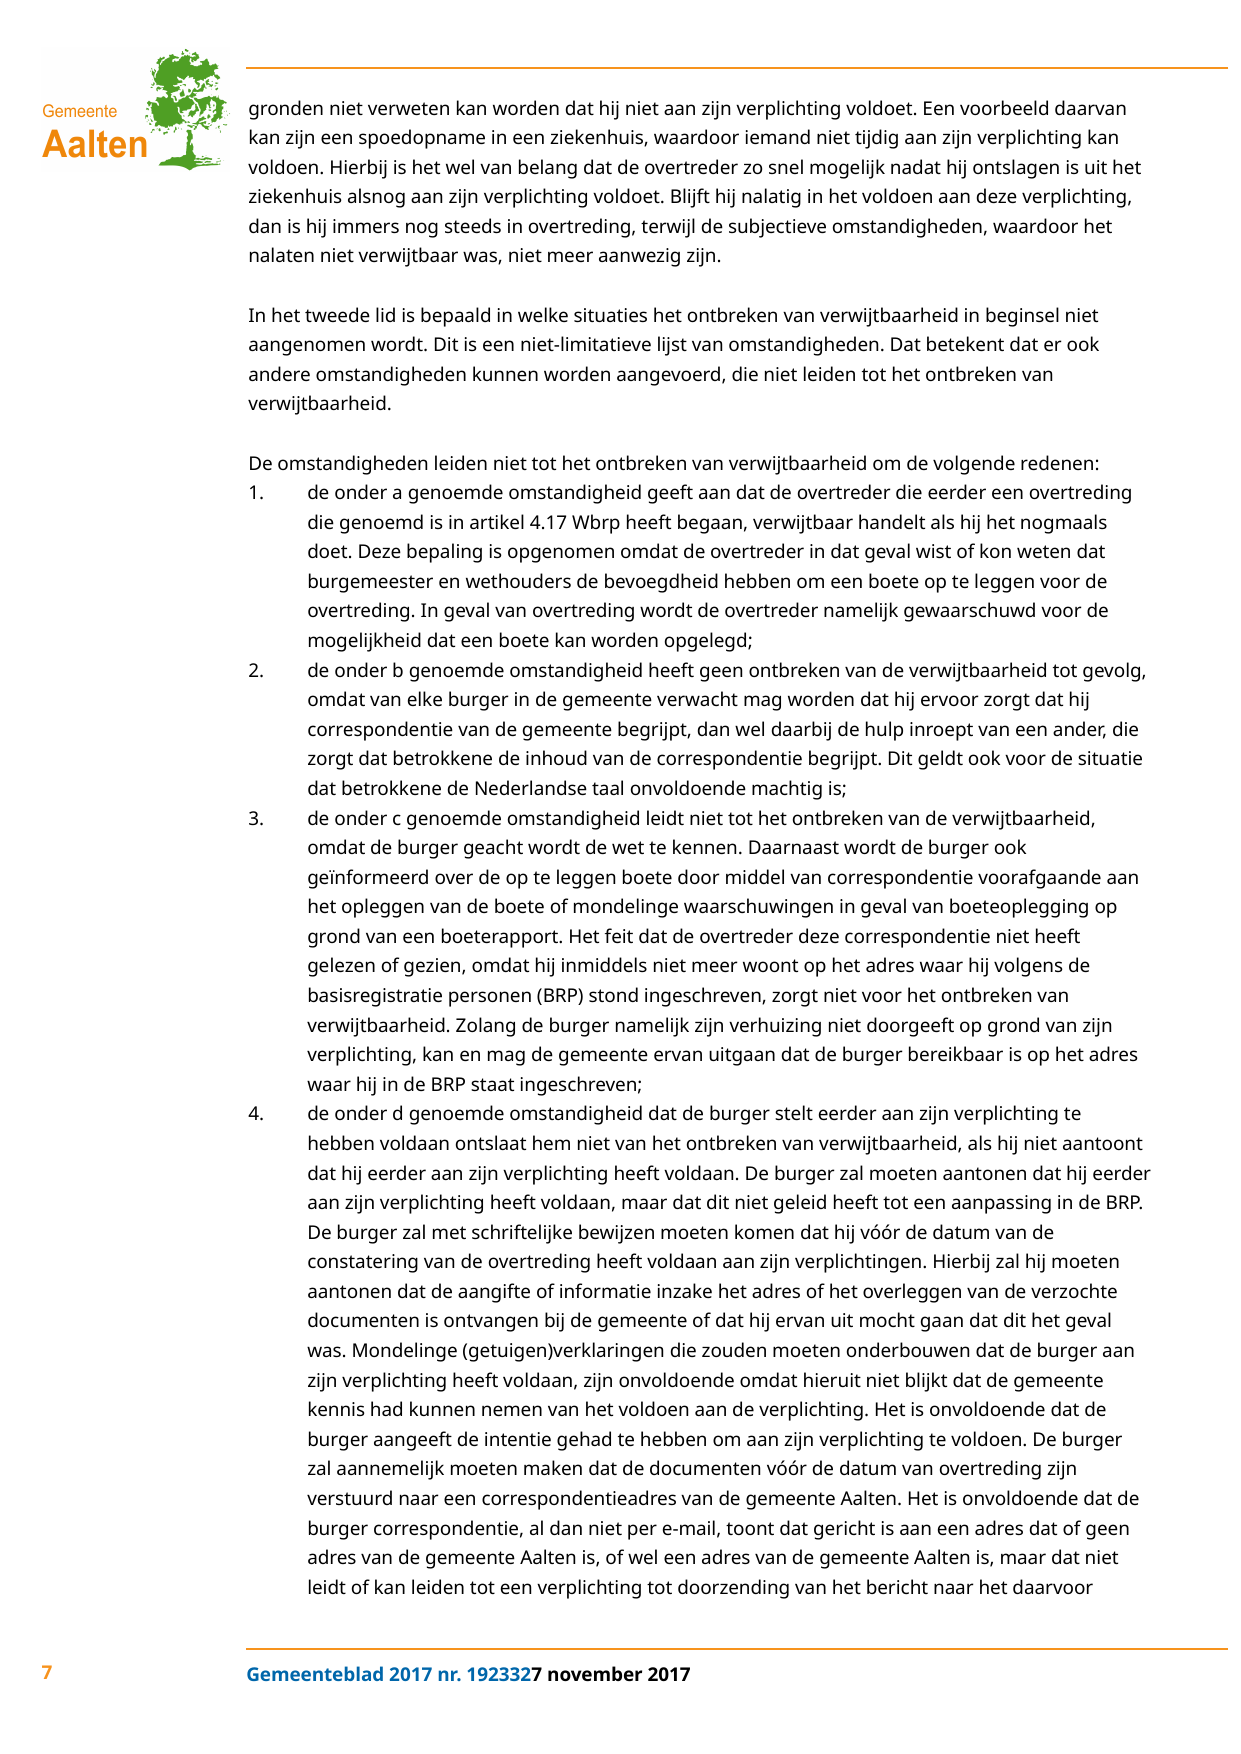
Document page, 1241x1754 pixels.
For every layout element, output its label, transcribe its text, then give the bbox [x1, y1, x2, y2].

list de onder b genoemde omstandigheid heeft geen ontbreken van de verwijtbaarheid tot gevolg, omdat van elke burger in de gemeente verwacht mag worden dat hij ervoor zorgt dat hij correspondentie van de gemeente begrijpt, dan wel daarbij de hulp inroept van een ander, die zorgt dat betrokkene de inhoud van de correspondentie begrijpt. Dit geldt ook voor de situatie dat betrokkene de Nederlandse taal onvoldoende machtig is; [248, 657, 1152, 801]
picture [41, 47, 231, 172]
text De omstandigheden leiden niet tot het ontbreken van verwijtbaarheid om de volgende redenen: [248, 450, 1152, 476]
text In het tweede lid is bepaald in welke situaties het ontbreken van verwijtbaarheid in beginsel niet aangenomen wordt. Dit is een niet-limitatieve lijst van omstandigheden. Dat betekent dat er ook andere omstandigheden kunnen worden aangevoerd, die niet leiden tot het ontbreken van verwijtbaarheid. [248, 302, 1152, 416]
list de onder c genoemde omstandigheid leidt niet tot het ontbreken van de verwijtbaarheid, omdat de burger geacht wordt de wet te kennen. Daarnaast wordt de burger ook geïnformeerd over de op te leggen boete door middel van correspondentie voorafgaande aan het opleggen van de boete of mondelinge waarschuwingen in geval van boeteoplegging op grond van een boeterapport. Het feit dat de overtreder deze correspondentie niet heeft gelezen of gezien, omdat hij inmiddels niet meer woont op het adres waar hij volgens de basisregistratie personen (BRP) stond ingeschreven, zorgt niet voor het ontbreken van verwijtbaarheid. Zolang de burger namelijk zijn verhuizing niet doorgeeft op grond van zijn verplichting, kan en mag de gemeente ervan uitgaan dat de burger bereikbaar is op het adres waar hij in de BRP staat ingeschreven; [248, 805, 1152, 1097]
list de onder d genoemde omstandigheid dat de burger stelt eerder aan zijn verplichting te hebben voldaan ontslaat hem niet van het ontbreken van verwijtbaarheid, als hij niet aantoont dat hij eerder aan zijn verplichting heeft voldaan. De burger zal moeten aantonen dat hij eerder aan zijn verplichting heeft voldaan, maar dat dit niet geleid heeft tot een aanpassing in de BRP. De burger zal met schriftelijke bewijzen moeten komen dat hij vóór de datum van de constatering van de overtreding heeft voldaan aan zijn verplichtingen. Hierbij zal hij moeten aantonen dat de aangifte of informatie inzake het adres of het overleggen van de verzochte documenten is ontvangen bij de gemeente of dat hij ervan uit mocht gaan dat dit het geval was. Mondelinge (getuigen)verklaringen die zouden moeten onderbouwen dat de burger aan zijn verplichting heeft voldaan, zijn onvoldoende omdat hieruit niet blijkt dat de gemeente kennis had kunnen nemen van het voldoen aan de verplichting. Het is onvoldoende dat de burger aangeeft de intentie gehad te hebben om aan zijn verplichting te voldoen. De burger zal aannemelijk moeten maken dat de documenten vóór de datum van overtreding zijn verstuurd naar een correspondentieadres van de gemeente Aalten. Het is onvoldoende dat de burger correspondentie, al dan niet per e-mail, toont dat gericht is aan een adres dat of geen adres van de gemeente Aalten is, of wel een adres van de gemeente Aalten is, maar dat niet leidt of kan leiden tot een verplichting tot doorzending van het bericht naar het daarvoor [248, 1101, 1152, 1600]
text gronden niet verweten kan worden dat hij niet aan zijn verplichting voldoet. Een voorbeeld daarvan kan zijn een spoedopname in een ziekenhuis, waardoor iemand niet tijdig aan zijn verplichting kan voldoen. Hierbij is het wel van belang dat de overtreder zo snel mogelijk nadat hij ontslagen is uit het ziekenhuis alsnog aan zijn verplichting voldoet. Blijft hij nalatig in het voldoen aan deze verplichting, dan is hij immers nog steeds in overtreding, terwijl de subjectieve omstandigheden, waardoor het nalaten niet verwijtbaar was, niet meer aanwezig zijn. [248, 95, 1152, 268]
list de onder a genoemde omstandigheid geeft aan dat de overtreder die eerder een overtreding die genoemd is in artikel 4.17 Wbrp heeft begaan, verwijtbaar handelt als hij het nogmaals doet. Deze bepaling is opgenomen omdat de overtreder in dat geval wist of kon weten dat burgemeester en wethouders de bevoegdheid hebben om een boete op te leggen voor de overtreding. In geval van overtreding wordt de overtreder namelijk gewaarschuwd voor de mogelijkheid dat een boete kan worden opgelegd; [248, 479, 1152, 653]
